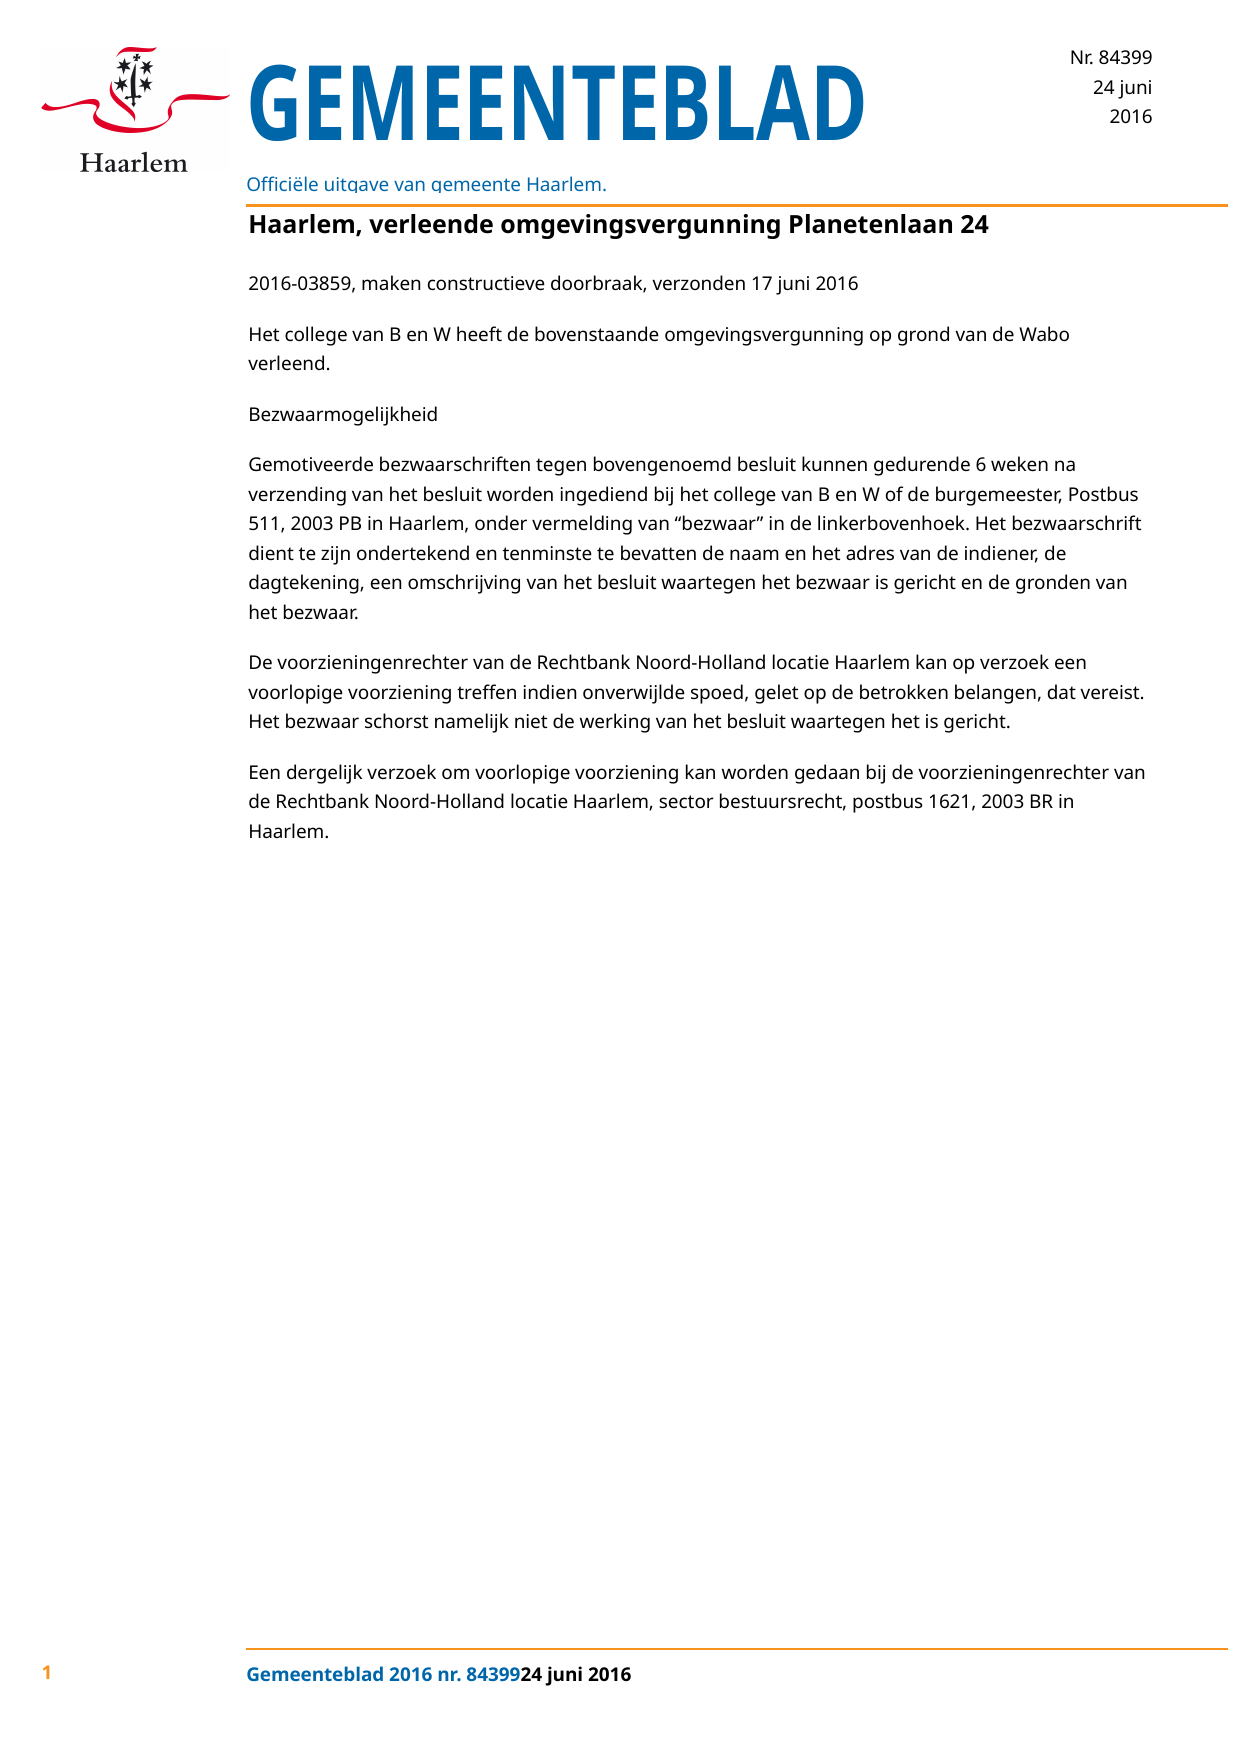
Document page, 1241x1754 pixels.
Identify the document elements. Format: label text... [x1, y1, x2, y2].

text Gemotiveerde bezwaarschriften tegen bovengenoemd besluit kunnen gedurende 6 weken na verzending van het besluit worden ingediend bij het college van B en W of de burgemeester, Postbus 511, 2003 PB in Haarlem, onder vermelding van “bezwaar” in de linkerbovenhoek. Het bezwaarschrift dient te zijn ondertekend en tenminste te bevatten de naam en het adres van de indiener, de dagtekening, een omschrijving van het besluit waartegen het bezwaar is gericht en de gronden van het bezwaar. [248, 451, 1152, 625]
text Bezwaarmogelijkheid [248, 401, 1152, 426]
text De voorzieningenrechter van de Rechtbank Noord-Holland locatie Haarlem kan op verzoek een voorlopige voorziening treffen indien onverwijlde spoed, gelet op de betrokken belangen, dat vereist. Het bezwaar schorst namelijk niet de werking van het besluit waartegen het is gericht. [248, 649, 1152, 734]
text Een dergelijk verzoek om voorlopige voorziening kan worden gedaan bij de voorzieningenrechter van de Rechtbank Noord-Holland locatie Haarlem, sector bestuursrecht, postbus 1621, 2003 BR in Haarlem. [248, 759, 1152, 844]
text 2016-03859, maken constructieve doorbraak, verzonden 17 juni 2016 [248, 270, 1152, 296]
picture [41, 47, 231, 172]
text Het college van B en W heeft de bovenstaande omgevingsvergunning op grond van de Wabo verleend. [248, 321, 1152, 376]
text Haarlem, verleende omgevingsvergunning Planetenlaan 24 [248, 207, 1152, 241]
